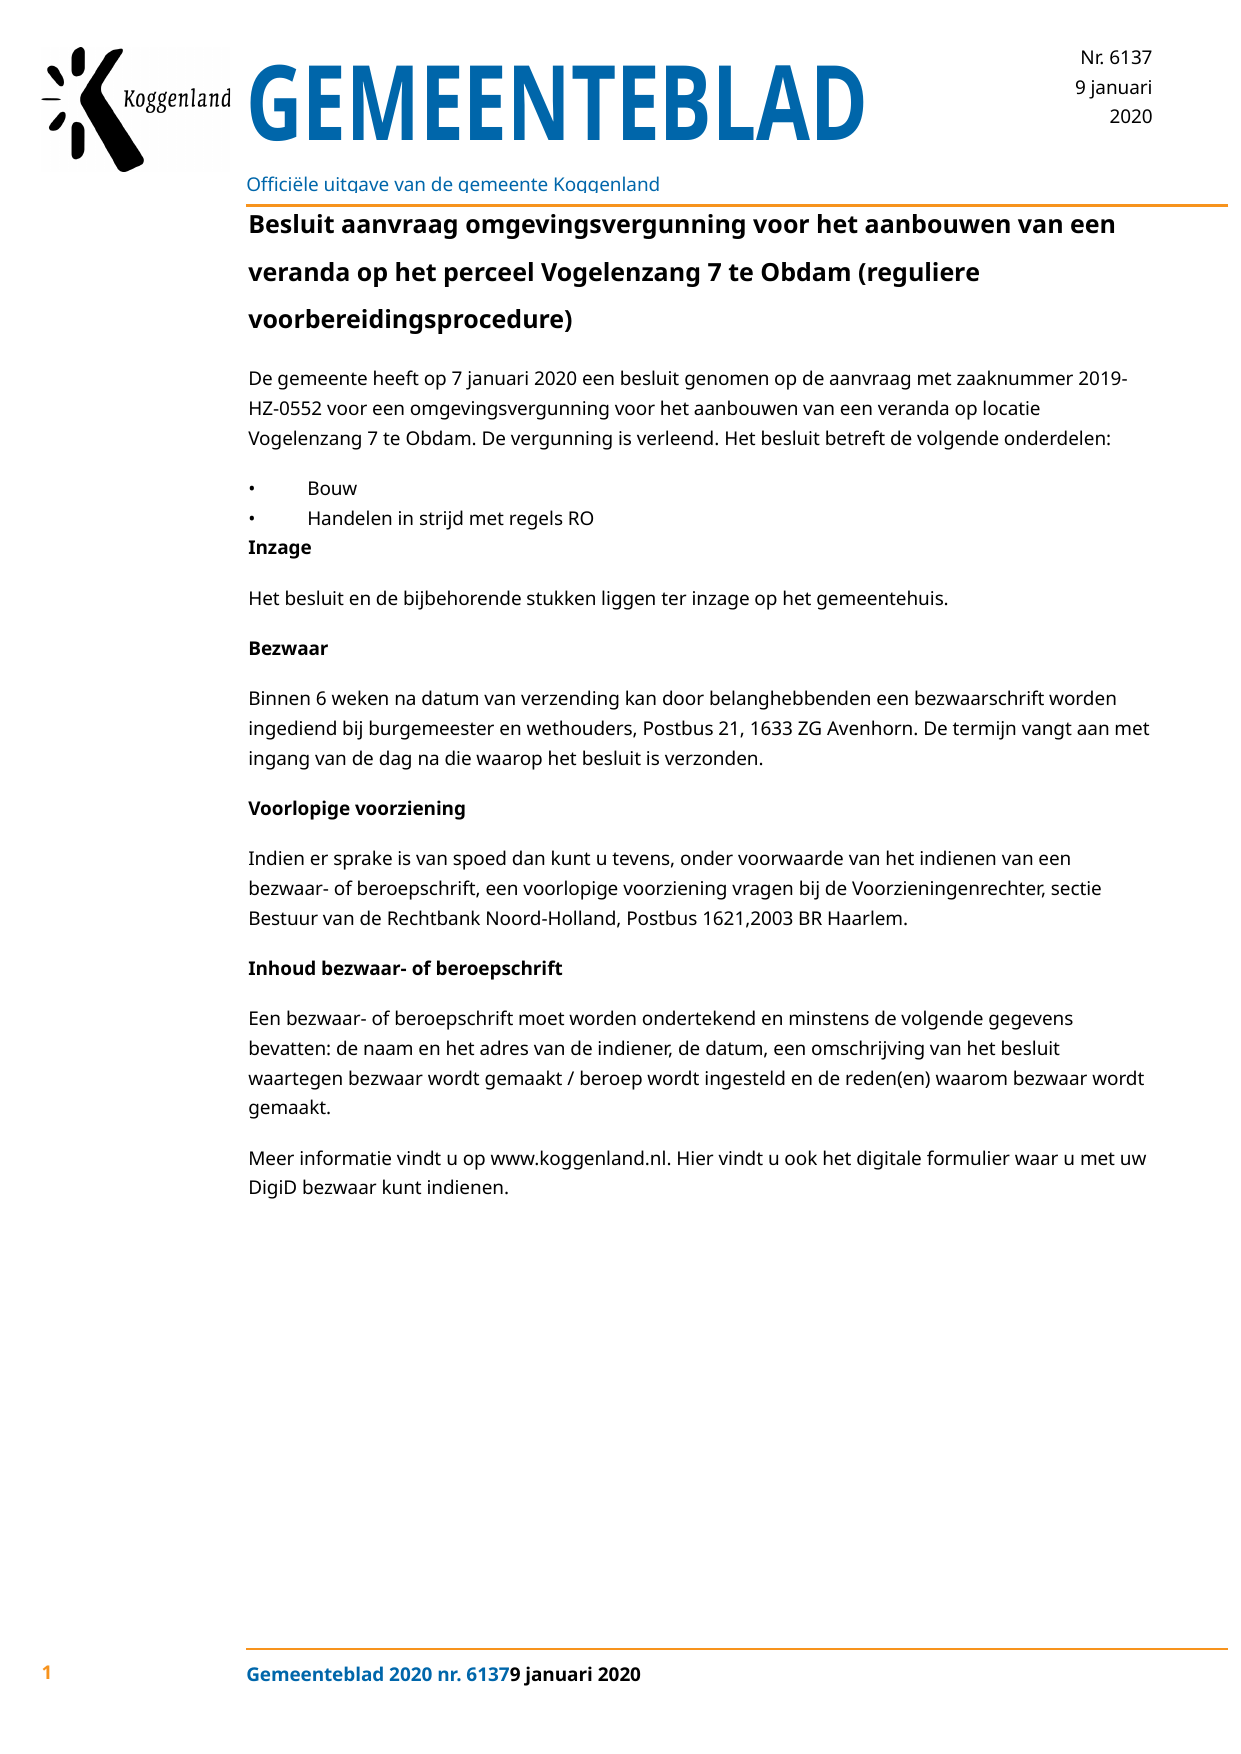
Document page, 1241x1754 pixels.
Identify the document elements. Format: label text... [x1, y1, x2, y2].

picture [41, 47, 231, 172]
text Voorlopige voorziening [248, 795, 1152, 821]
list Handelen in strijd met regels RO [248, 505, 1152, 530]
text Een bezwaar- of beroepschrift moet worden ondertekend en minstens de volgende gegevens bevatten: de naam en het adres van de indiener, de datum, een omschrijving van het besluit waartegen bezwaar wordt gemaakt / beroep wordt ingesteld en de reden(en) waarom bezwaar wordt gemaakt. [248, 1006, 1152, 1120]
text Inzage [248, 534, 1152, 560]
text Indien er sprake is van spoed dan kunt u tevens, onder voorwaarde van het indienen van een bezwaar- of beroepschrift, een voorlopige voorziening vragen bij de Voorzieningenrechter, sectie Bestuur van de Rechtbank Noord-Holland, Postbus 1621,2003 BR Haarlem. [248, 846, 1152, 930]
text Het besluit en de bijbehorende stukken liggen ter inzage op het gemeentehuis. [248, 585, 1152, 610]
list Bouw [248, 475, 1152, 501]
text Meer informatie vindt u op www.koggenland.nl. Hier vindt u ook het digitale formulier waar u met uw DigiD bezwaar kunt indienen. [248, 1145, 1152, 1200]
text De gemeente heeft op 7 januari 2020 een besluit genomen op de aanvraag met zaaknummer 2019-HZ-0552 voor een omgevingsvergunning voor het aanbouwen van een veranda op locatie Vogelenzang 7 te Obdam. De vergunning is verleend. Het besluit betreft de volgende onderdelen: [248, 366, 1152, 450]
text Bezwaar [248, 635, 1152, 661]
text Inhoud bezwaar- of beroepschrift [248, 955, 1152, 981]
text Binnen 6 weken na datum van verzending kan door belanghebbenden een bezwaarschrift worden ingediend bij burgemeester en wethouders, Postbus 21, 1633 ZG Avenhorn. De termijn vangt aan met ingang van de dag na die waarop het besluit is verzonden. [248, 686, 1152, 770]
text Besluit aanvraag omgevingsvergunning voor het aanbouwen van een veranda op het perceel Vogelenzang 7 te Obdam (reguliere voorbereidingsprocedure) [248, 207, 1152, 336]
